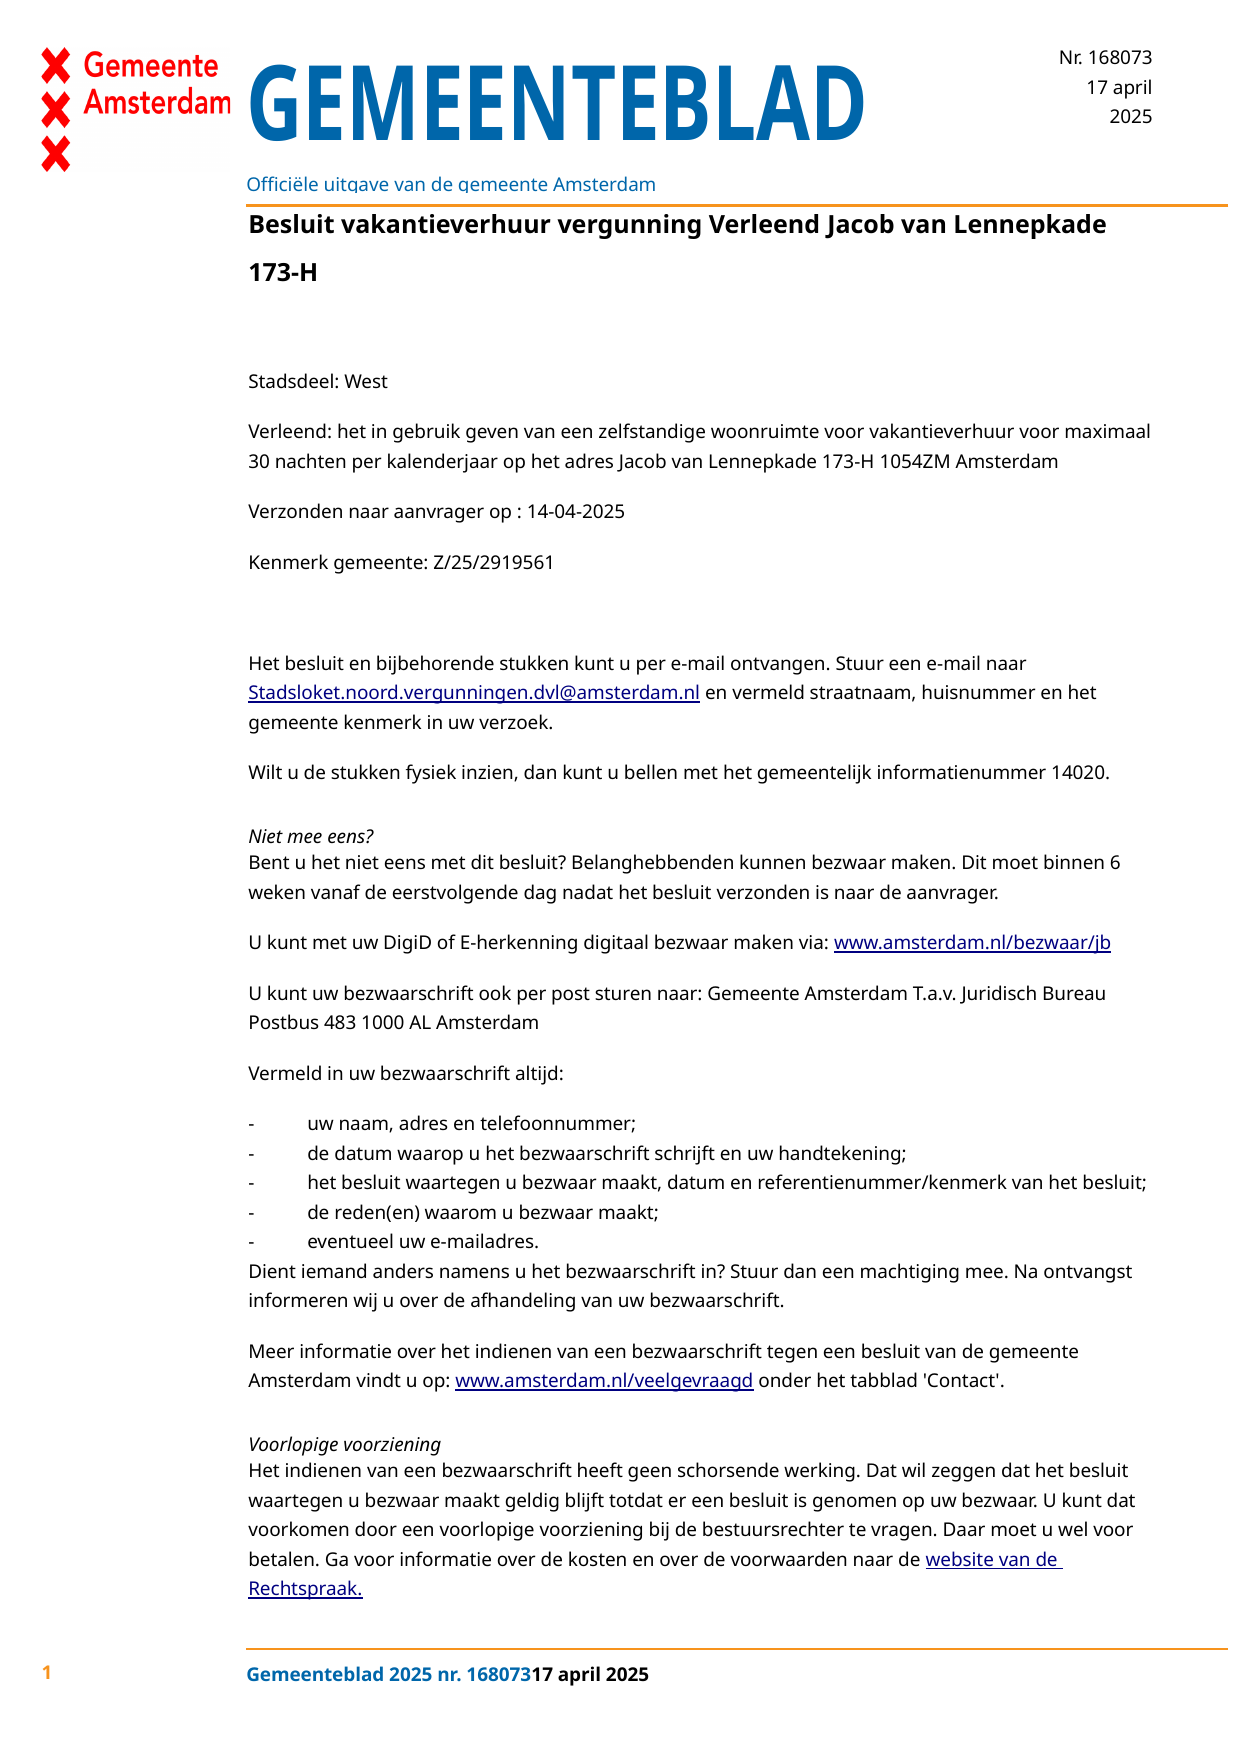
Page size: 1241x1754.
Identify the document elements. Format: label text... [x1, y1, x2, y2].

text Vermeld in uw bezwaarschrift altijd: [248, 1060, 1152, 1085]
text Het indienen van een bezwaarschrift heeft geen schorsende werking. Dat wil zeggen dat het besluit waartegen u bezwaar maakt geldig blijft totdat er een besluit is genomen op uw bezwaar. U kunt dat voorkomen door een voorlopige voorziening bij de bestuursrechter te vragen. Daar moet u wel voor betalen. Ga voor informatie over de kosten en over de voorwaarden naar de website van de Rechtspraak. [248, 1457, 1152, 1601]
text Stadsdeel: West [248, 368, 1152, 394]
text Verleend: het in gebruik geven van een zelfstandige woonruimte voor vakantieverhuur voor maximaal 30 nachten per kalenderjaar op het adres Jacob van Lennepkade 173-H 1054ZM Amsterdam [248, 419, 1152, 474]
list de datum waarop u het bezwaarschrift schrijft en uw handtekening; [248, 1140, 1152, 1165]
text Besluit vakantieverhuur vergunning Verleend Jacob van Lennepkade 173-H [248, 207, 1152, 288]
list het besluit waartegen u bezwaar maakt, datum en referentienummer/kenmerk van het besluit; [248, 1169, 1152, 1195]
list uw naam, adres en telefoonnummer; [248, 1110, 1152, 1136]
text Bent u het niet eens met dit besluit? Belanghebbenden kunnen bezwaar maken. Dit moet binnen 6 weken vanaf de eerstvolgende dag nadat het besluit verzonden is naar de aanvrager. [248, 849, 1152, 904]
text Dient iemand anders namens u het bezwaarschrift in? Stuur dan een machtiging mee. Na ontvangst informeren wij u over de afhandeling van uw bezwaarschrift. [248, 1258, 1152, 1313]
text Voorlopige voorziening [248, 1432, 1152, 1457]
text Verzonden naar aanvrager op : 14-04-2025 [248, 499, 1152, 524]
list de reden(en) waarom u bezwaar maakt; [248, 1199, 1152, 1224]
text Niet mee eens? [248, 823, 1152, 849]
picture [41, 47, 231, 172]
text U kunt uw bezwaarschrift ook per post sturen naar: Gemeente Amsterdam T.a.v. Juridisch Bureau Postbus 483 1000 AL Amsterdam [248, 980, 1152, 1035]
text Kenmerk gemeente: Z/25/2919561 [248, 549, 1152, 575]
text U kunt met uw DigiD of E-herkenning digitaal bezwaar maken via: www.amsterdam.nl/bezwaar/jb [248, 929, 1152, 955]
text Het besluit en bijbehorende stukken kunt u per e-mail ontvangen. Stuur een e-mail naar Stadsloket.noord.vergunningen.dvl@amsterdam.nl en vermeld straatnaam, huisnummer en het gemeente kenmerk in uw verzoek. [248, 650, 1152, 735]
text Wilt u de stukken fysiek inzien, dan kunt u bellen met het gemeentelijk informatienummer 14020. [248, 759, 1152, 785]
list eventueel uw e-mailadres. [248, 1228, 1152, 1254]
text Meer informatie over het indienen van een bezwaarschrift tegen een besluit van de gemeente Amsterdam vindt u op: www.amsterdam.nl/veelgevraagd onder het tabblad 'Contact'. [248, 1338, 1152, 1393]
